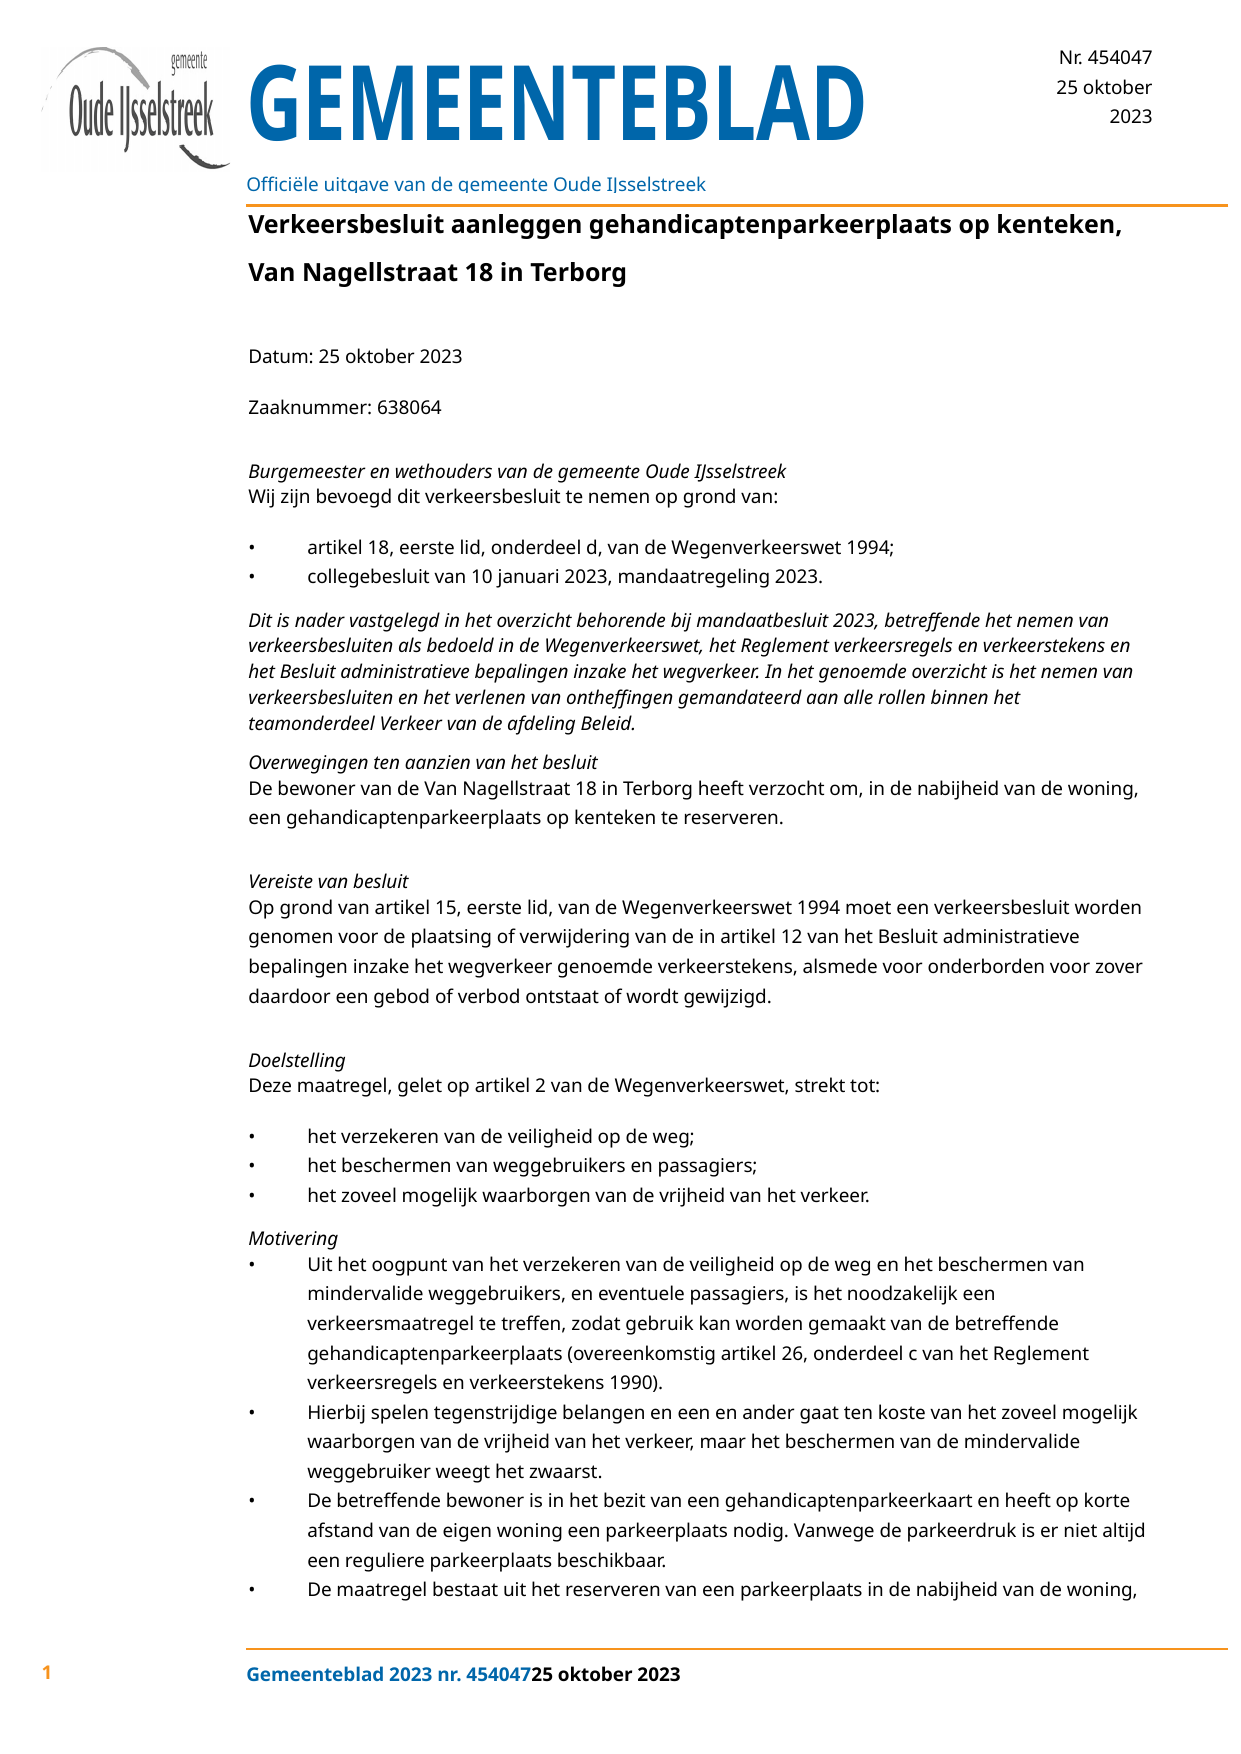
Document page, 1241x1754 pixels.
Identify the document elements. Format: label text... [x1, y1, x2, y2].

picture [41, 47, 231, 172]
text Doelstelling [248, 1047, 1152, 1072]
text Datum: 25 oktober 2023 [248, 344, 1152, 369]
text Overwegingen ten aanzien van het besluit [248, 749, 1152, 775]
list De betreffende bewoner is in het bezit van een gehandicaptenparkeerkaart en heeft op korte afstand van de eigen woning een parkeerplaats nodig. Vanwege de parkeerdruk is er niet altijd een reguliere parkeerplaats beschikbaar. [248, 1488, 1152, 1572]
text Burgemeester en wethouders van de gemeente Oude IJsselstreek [248, 458, 1152, 484]
list het beschermen van weggebruikers en passagiers; [248, 1152, 1152, 1178]
text Vereiste van besluit [248, 868, 1152, 894]
text Dit is nader vastgelegd in het overzicht behorende bij mandaatbesluit 2023, betreffende het nemen van verkeersbesluiten als bedoeld in de Wegenverkeerswet, het Reglement verkeersregels en verkeerstekens en het Besluit administratieve bepalingen inzake het wegverkeer. In het genoemde overzicht is het nemen van verkeersbesluiten en het verlenen van ontheffingen gemandateerd aan alle rollen binnen het teamonderdeel Verkeer van de afdeling Beleid. [248, 607, 1152, 736]
text Deze maatregel, gelet op artikel 2 van de Wegenverkeerswet, strekt tot: [248, 1072, 1152, 1098]
text Motivering [248, 1225, 1152, 1251]
text Op grond van artikel 15, eerste lid, van de Wegenverkeerswet 1994 moet een verkeersbesluit worden genomen voor de plaatsing of verwijdering van de in artikel 12 van het Besluit administratieve bepalingen inzake het wegverkeer genoemde verkeerstekens, alsmede voor onderborden voor zover daardoor een gebod of verbod ontstaat of wordt gewijzigd. [248, 894, 1152, 1008]
text Zaaknummer: 638064 [248, 394, 1152, 420]
text De bewoner van de Van Nagellstraat 18 in Terborg heeft verzocht om, in de nabijheid van de woning, een gehandicaptenparkeerplaats op kenteken te reserveren. [248, 775, 1152, 830]
list het zoveel mogelijk waarborgen van de vrijheid van het verkeer. [248, 1182, 1152, 1208]
list het verzekeren van de veiligheid op de weg; [248, 1123, 1152, 1149]
text Verkeersbesluit aanleggen gehandicaptenparkeerplaats op kenteken, Van Nagellstraat 18 in Terborg [248, 207, 1152, 288]
list Hierbij spelen tegenstrijdige belangen en een en ander gaat ten koste van het zoveel mogelijk waarborgen van de vrijheid van het verkeer, maar het beschermen van de mindervalide weggebruiker weegt het zwaarst. [248, 1399, 1152, 1484]
list De maatregel bestaat uit het reserveren van een parkeerplaats in de nabijheid van de woning, [248, 1576, 1152, 1602]
list artikel 18, eerste lid, onderdeel d, van de Wegenverkeerswet 1994; [248, 534, 1152, 560]
list collegebesluit van 10 januari 2023, mandaatregeling 2023. [248, 564, 1152, 589]
list Uit het oogpunt van het verzekeren van de veiligheid op de weg en het beschermen van mindervalide weggebruikers, en eventuele passagiers, is het noodzakelijk een verkeersmaatregel te treffen, zodat gebruik kan worden gemaakt van de betreffende gehandicaptenparkeerplaats (overeenkomstig artikel 26, onderdeel c van het Reglement verkeersregels en verkeerstekens 1990). [248, 1251, 1152, 1395]
text Wij zijn bevoegd dit verkeersbesluit te nemen op grond van: [248, 484, 1152, 509]
